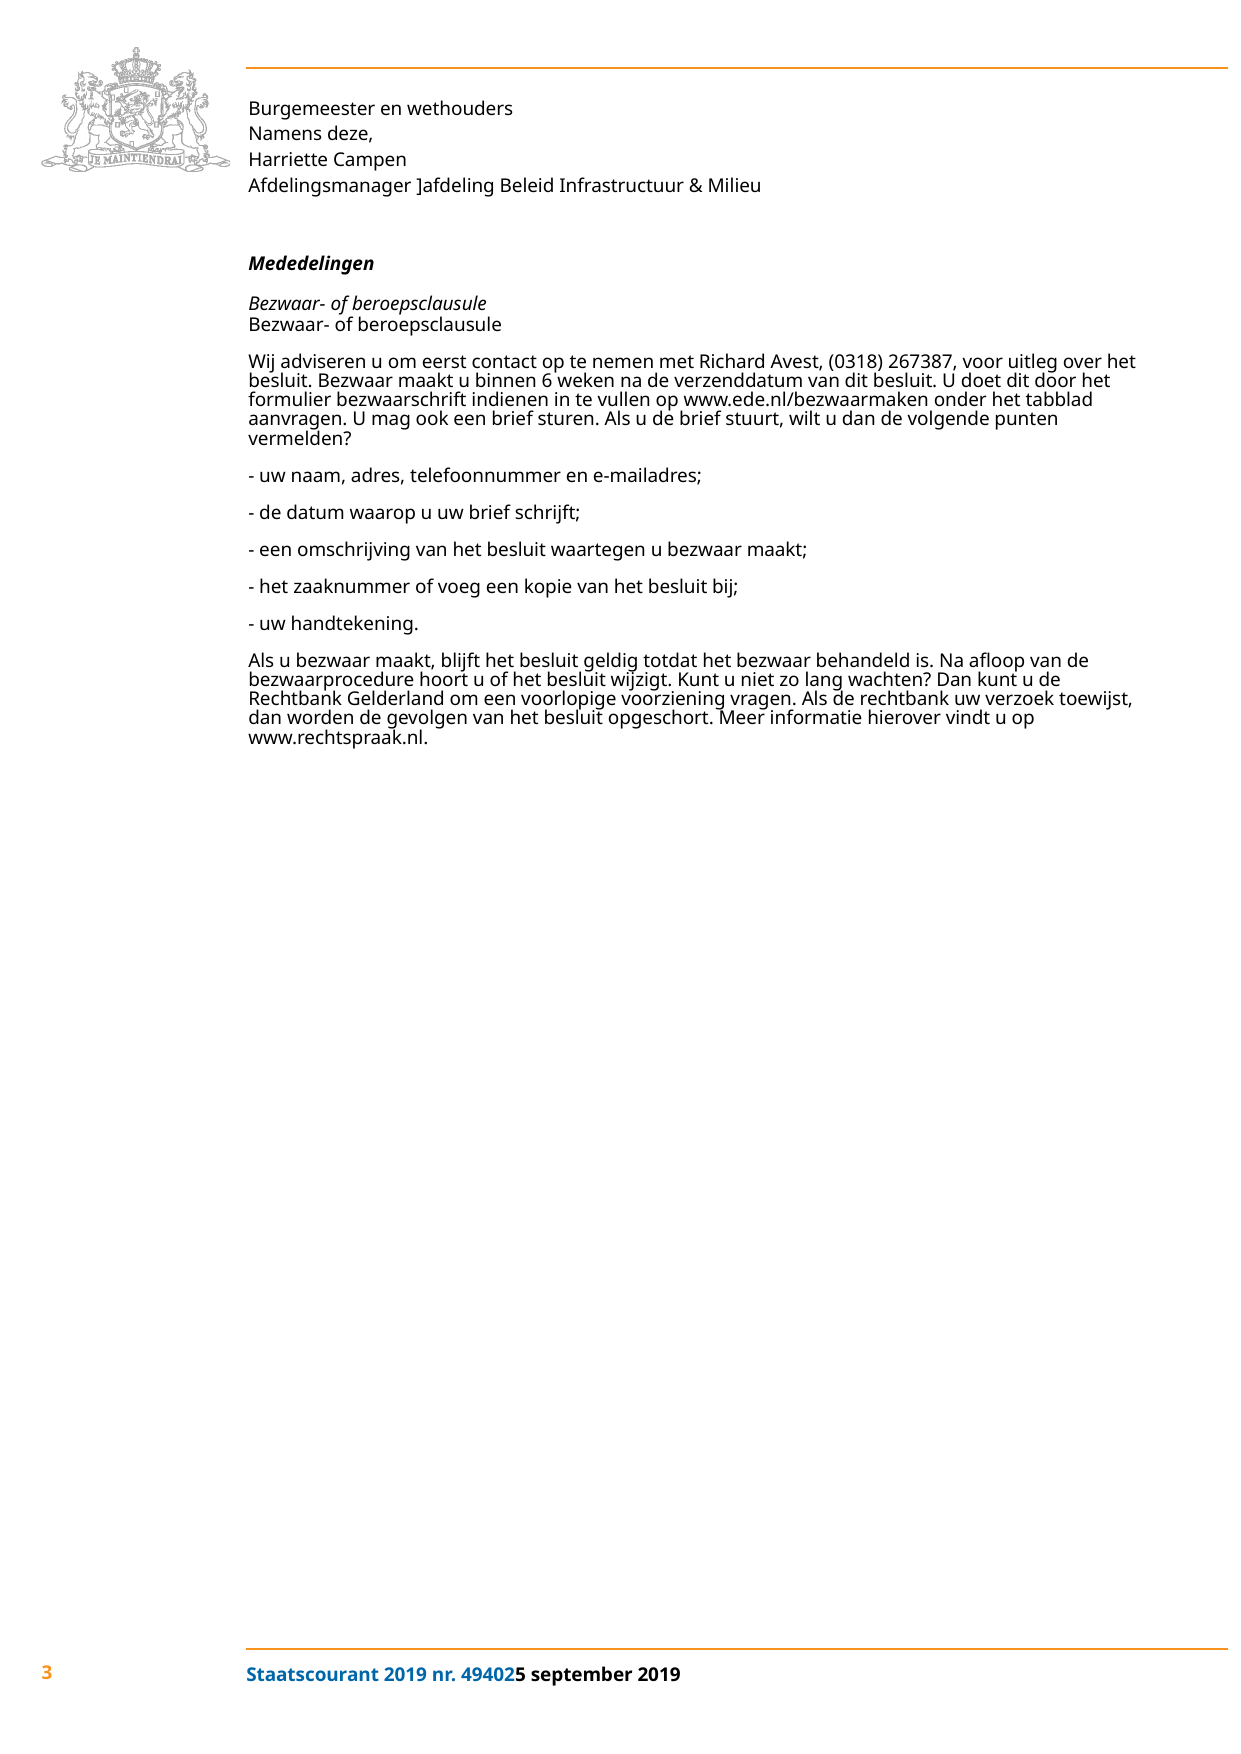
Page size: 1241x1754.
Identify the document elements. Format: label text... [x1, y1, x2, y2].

text - het zaaknummer of voeg een kopie van het besluit bij; [248, 578, 1152, 597]
text Burgemeester en wethouders [248, 95, 1152, 121]
text - een omschrijving van het besluit waartegen u bezwaar maakt; [248, 541, 1152, 560]
text Als u bezwaar maakt, blijft het besluit geldig totdat het bezwaar behandeld is. Na afloop van de bezwaarprocedure hoort u of het besluit wijzigt. Kunt u niet zo lang wachten? Dan kunt u de Rechtbank Gelderland om een voorlopige voorziening vragen. Als de rechtbank uw verzoek toewijst, dan worden de gevolgen van het besluit opgeschort. Meer informatie hierover vindt u op www.rechtspraak.nl. [248, 652, 1152, 748]
text - uw handtekening. [248, 614, 1152, 634]
text Namens deze, [248, 121, 1152, 146]
text Bezwaar- of beroepsclausule [248, 290, 1152, 316]
text - uw naam, adres, telefoonnummer en e-mailadres; [248, 467, 1152, 486]
text - de datum waarop u uw brief schrijft; [248, 504, 1152, 523]
text Harriette Campen [248, 146, 1152, 172]
text Wij adviseren u om eerst contact op te nemen met Richard Avest, (0318) 267387, voor uitleg over het besluit. Bezwaar maakt u binnen 6 weken na de verzenddatum van dit besluit. U doet dit door het formulier bezwaarschrift indienen in te vullen op www.ede.nl/bezwaarmaken onder het tabblad aanvragen. U mag ook een brief sturen. Als u de brief stuurt, wilt u dan de volgende punten vermelden? [248, 353, 1152, 449]
text Afdelingsmanager ]afdeling Beleid Infrastructuur & Milieu [248, 172, 1152, 198]
text Mededelingen [248, 251, 1152, 276]
text Bezwaar- of beroepsclausule [248, 316, 1152, 335]
picture [41, 47, 231, 172]
